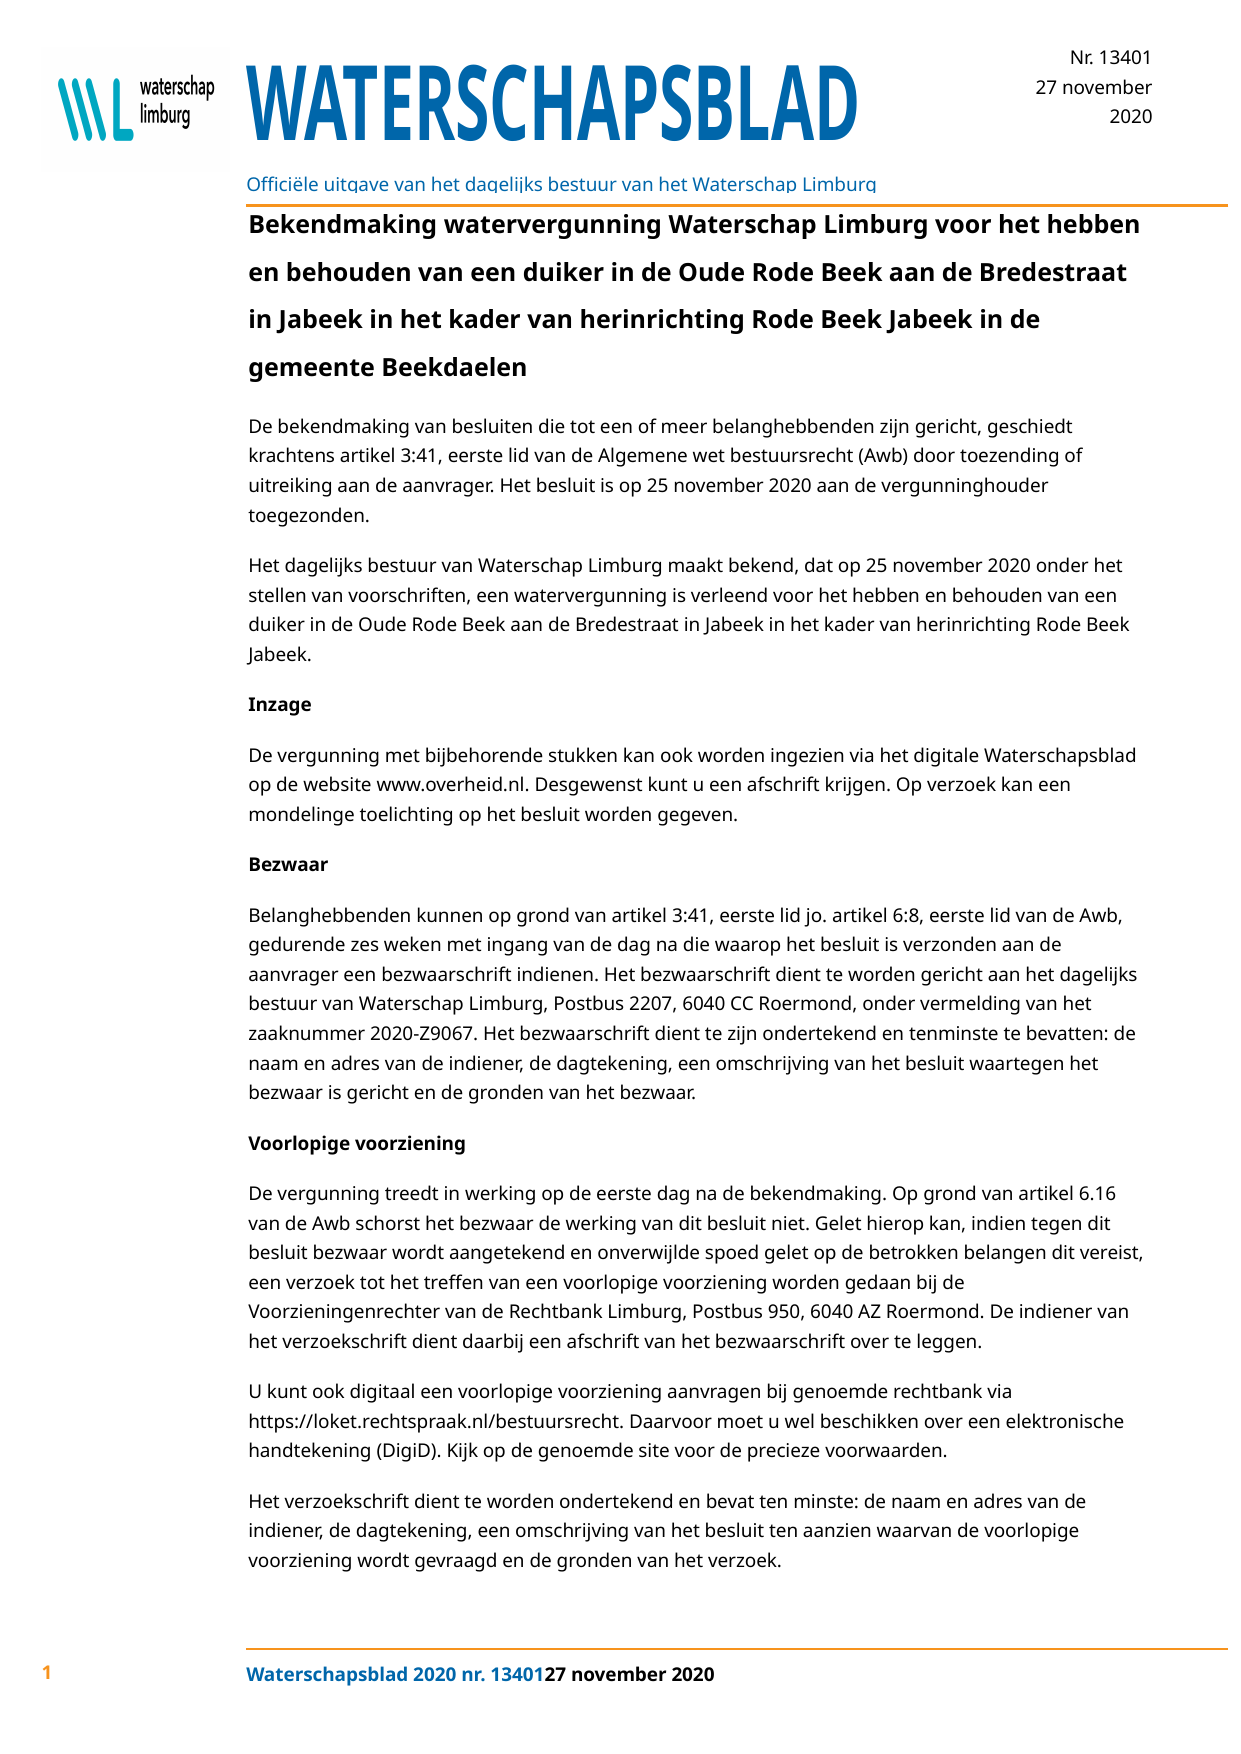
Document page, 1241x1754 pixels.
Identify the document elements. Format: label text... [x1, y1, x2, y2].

text Inzage [248, 691, 1152, 717]
text Bezwaar [248, 851, 1152, 877]
text Voorlopige voorziening [248, 1130, 1152, 1156]
text Het dagelijks bestuur van Waterschap Limburg maakt bekend, dat op 25 november 2020 onder het stellen van voorschriften, een watervergunning is verleend voor het hebben en behouden van een duiker in de Oude Rode Beek aan de Bredestraat in Jabeek in het kader van herinrichting Rode Beek Jabeek. [248, 552, 1152, 667]
picture [41, 47, 231, 172]
text U kunt ook digitaal een voorlopige voorziening aanvragen bij genoemde rechtbank via https://loket.rechtspraak.nl/bestuursrecht. Daarvoor moet u wel beschikken over een elektronische handtekening (DigiD). Kijk op de genoemde site voor de precieze voorwaarden. [248, 1378, 1152, 1463]
text Het verzoekschrift dient te worden ondertekend en bevat ten minste: de naam en adres van de indiener, de dagtekening, een omschrijving van het besluit ten aanzien waarvan de voorlopige voorziening wordt gevraagd en de gronden van het verzoek. [248, 1488, 1152, 1573]
text Belanghebbenden kunnen op grond van artikel 3:41, eerste lid jo. artikel 6:8, eerste lid van de Awb, gedurende zes weken met ingang van de dag na die waarop het besluit is verzonden aan de aanvrager een bezwaarschrift indienen. Het bezwaarschrift dient te worden gericht aan het dagelijks bestuur van Waterschap Limburg, Postbus 2207, 6040 CC Roermond, onder vermelding van het zaaknummer 2020-Z9067. Het bezwaarschrift dient te zijn ondertekend en tenminste te bevatten: de naam en adres van de indiener, de dagtekening, een omschrijving van het besluit waartegen het bezwaar is gericht en de gronden van het bezwaar. [248, 902, 1152, 1105]
text De vergunning treedt in werking op de eerste dag na de bekendmaking. Op grond van artikel 6.16 van de Awb schorst het bezwaar de werking van dit besluit niet. Gelet hierop kan, indien tegen dit besluit bezwaar wordt aangetekend en onverwijlde spoed gelet op de betrokken belangen dit vereist, een verzoek tot het treffen van een voorlopige voorziening worden gedaan bij de Voorzieningenrechter van de Rechtbank Limburg, Postbus 950, 6040 AZ Roermond. De indiener van het verzoekschrift dient daarbij een afschrift van het bezwaarschrift over te leggen. [248, 1180, 1152, 1354]
text De bekendmaking van besluiten die tot een of meer belanghebbenden zijn gericht, geschiedt krachtens artikel 3:41, eerste lid van de Algemene wet bestuursrecht (Awb) door toezending of uitreiking aan de aanvrager. Het besluit is op 25 november 2020 aan de vergunninghouder toegezonden. [248, 413, 1152, 528]
text Bekendmaking watervergunning Waterschap Limburg voor het hebben en behouden van een duiker in de Oude Rode Beek aan de Bredestraat in Jabeek in het kader van herinrichting Rode Beek Jabeek in de gemeente Beekdaelen [248, 207, 1152, 384]
text De vergunning met bijbehorende stukken kan ook worden ingezien via het digitale Waterschapsblad op de website www.overheid.nl. Desgewenst kunt u een afschrift krijgen. Op verzoek kan een mondelinge toelichting op het besluit worden gegeven. [248, 742, 1152, 827]
